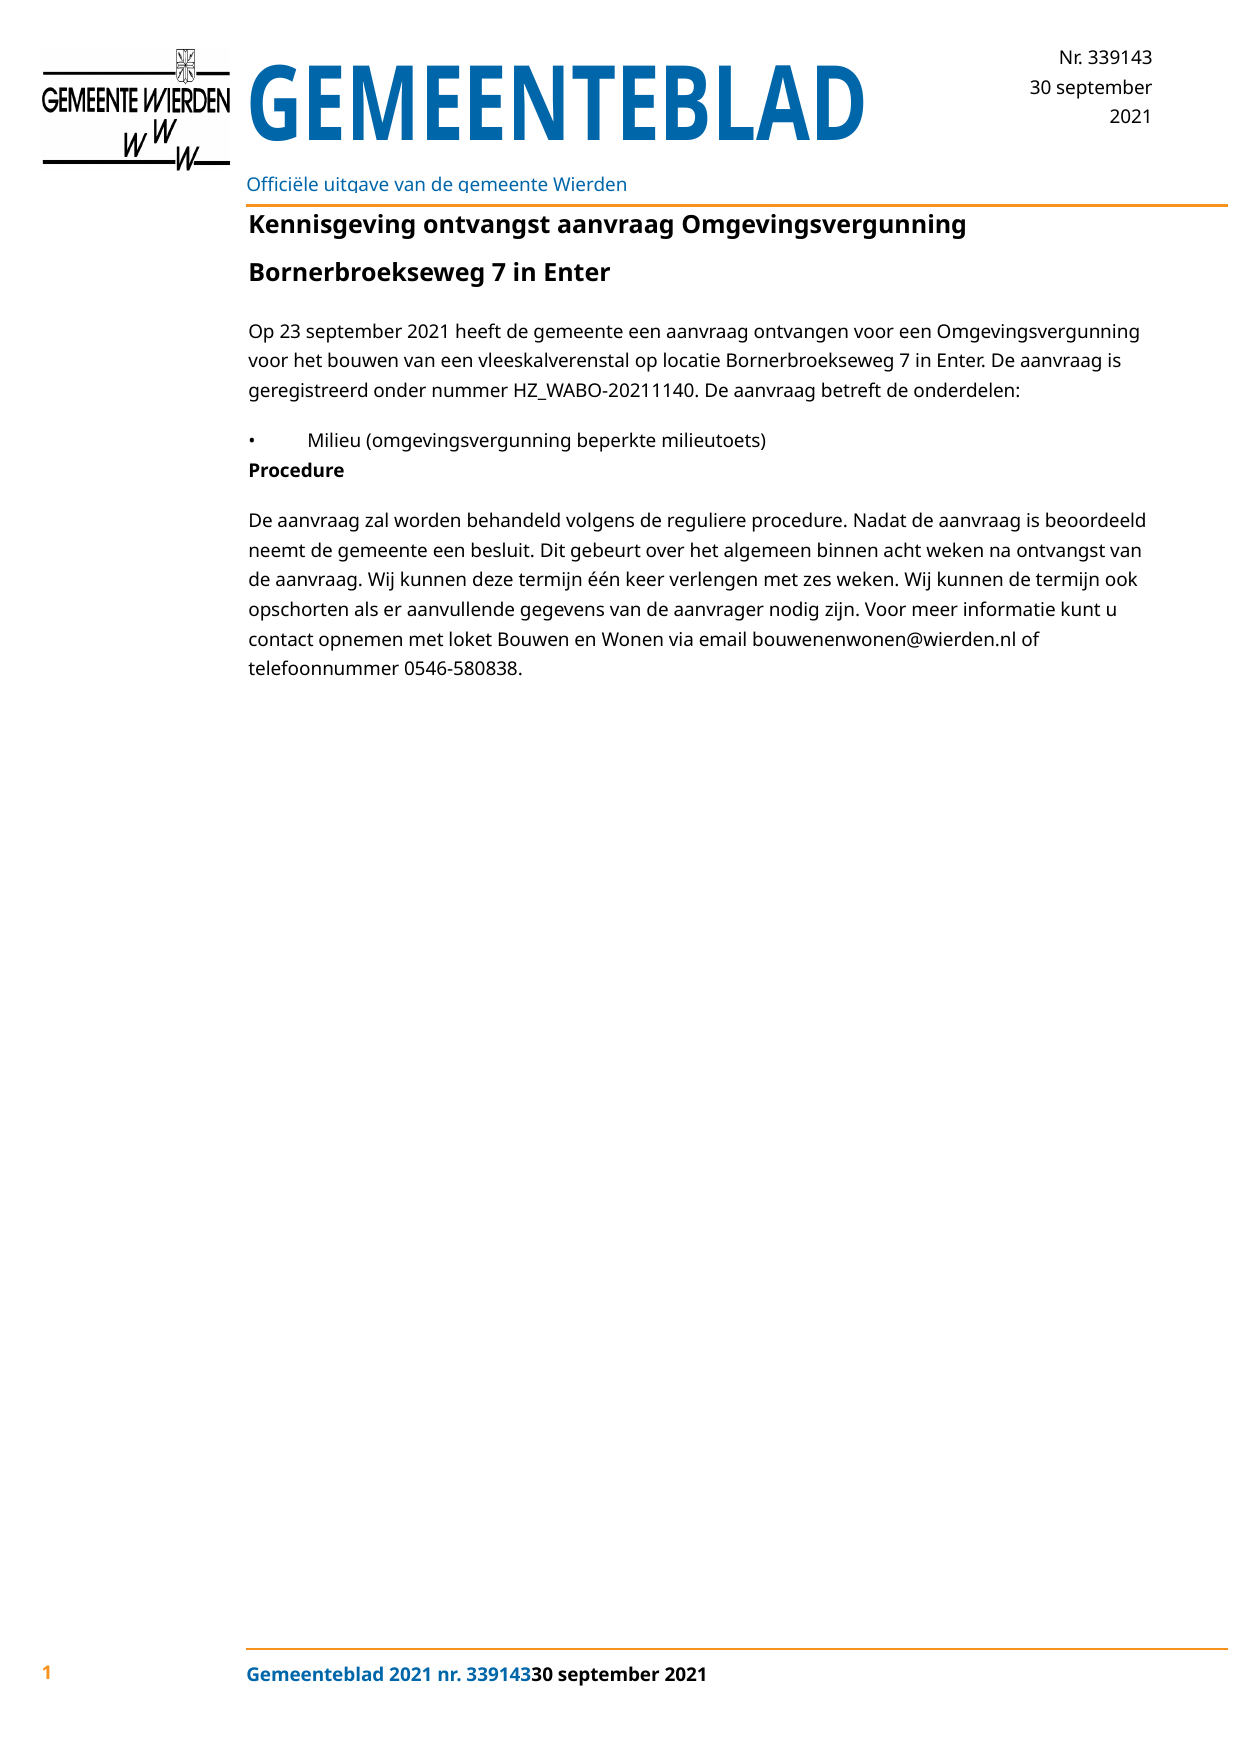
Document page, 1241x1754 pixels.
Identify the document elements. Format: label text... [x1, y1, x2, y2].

text Op 23 september 2021 heeft de gemeente een aanvraag ontvangen voor een Omgevingsvergunning voor het bouwen van een vleeskalverenstal op locatie Bornerbroekseweg 7 in Enter. De aanvraag is geregistreerd onder nummer HZ_WABO-20211140. De aanvraag betreft de onderdelen: [248, 318, 1152, 403]
text Procedure [248, 457, 1152, 483]
picture [41, 47, 231, 172]
text Kennisgeving ontvangst aanvraag Omgevingsvergunning Bornerbroekseweg 7 in Enter [248, 207, 1152, 288]
text De aanvraag zal worden behandeld volgens de reguliere procedure. Nadat de aanvraag is beoordeeld neemt de gemeente een besluit. Dit gebeurt over het algemeen binnen acht weken na ontvangst van de aanvraag. Wij kunnen deze termijn één keer verlengen met zes weken. Wij kunnen de termijn ook opschorten als er aanvullende gegevens van de aanvrager nodig zijn. Voor meer informatie kunt u contact opnemen met loket Bouwen en Wonen via email bouwenenwonen@wierden.nl of telefoonnummer 0546-580838. [248, 507, 1152, 681]
list Milieu (omgevingsvergunning beperkte milieutoets) [248, 427, 1152, 453]
